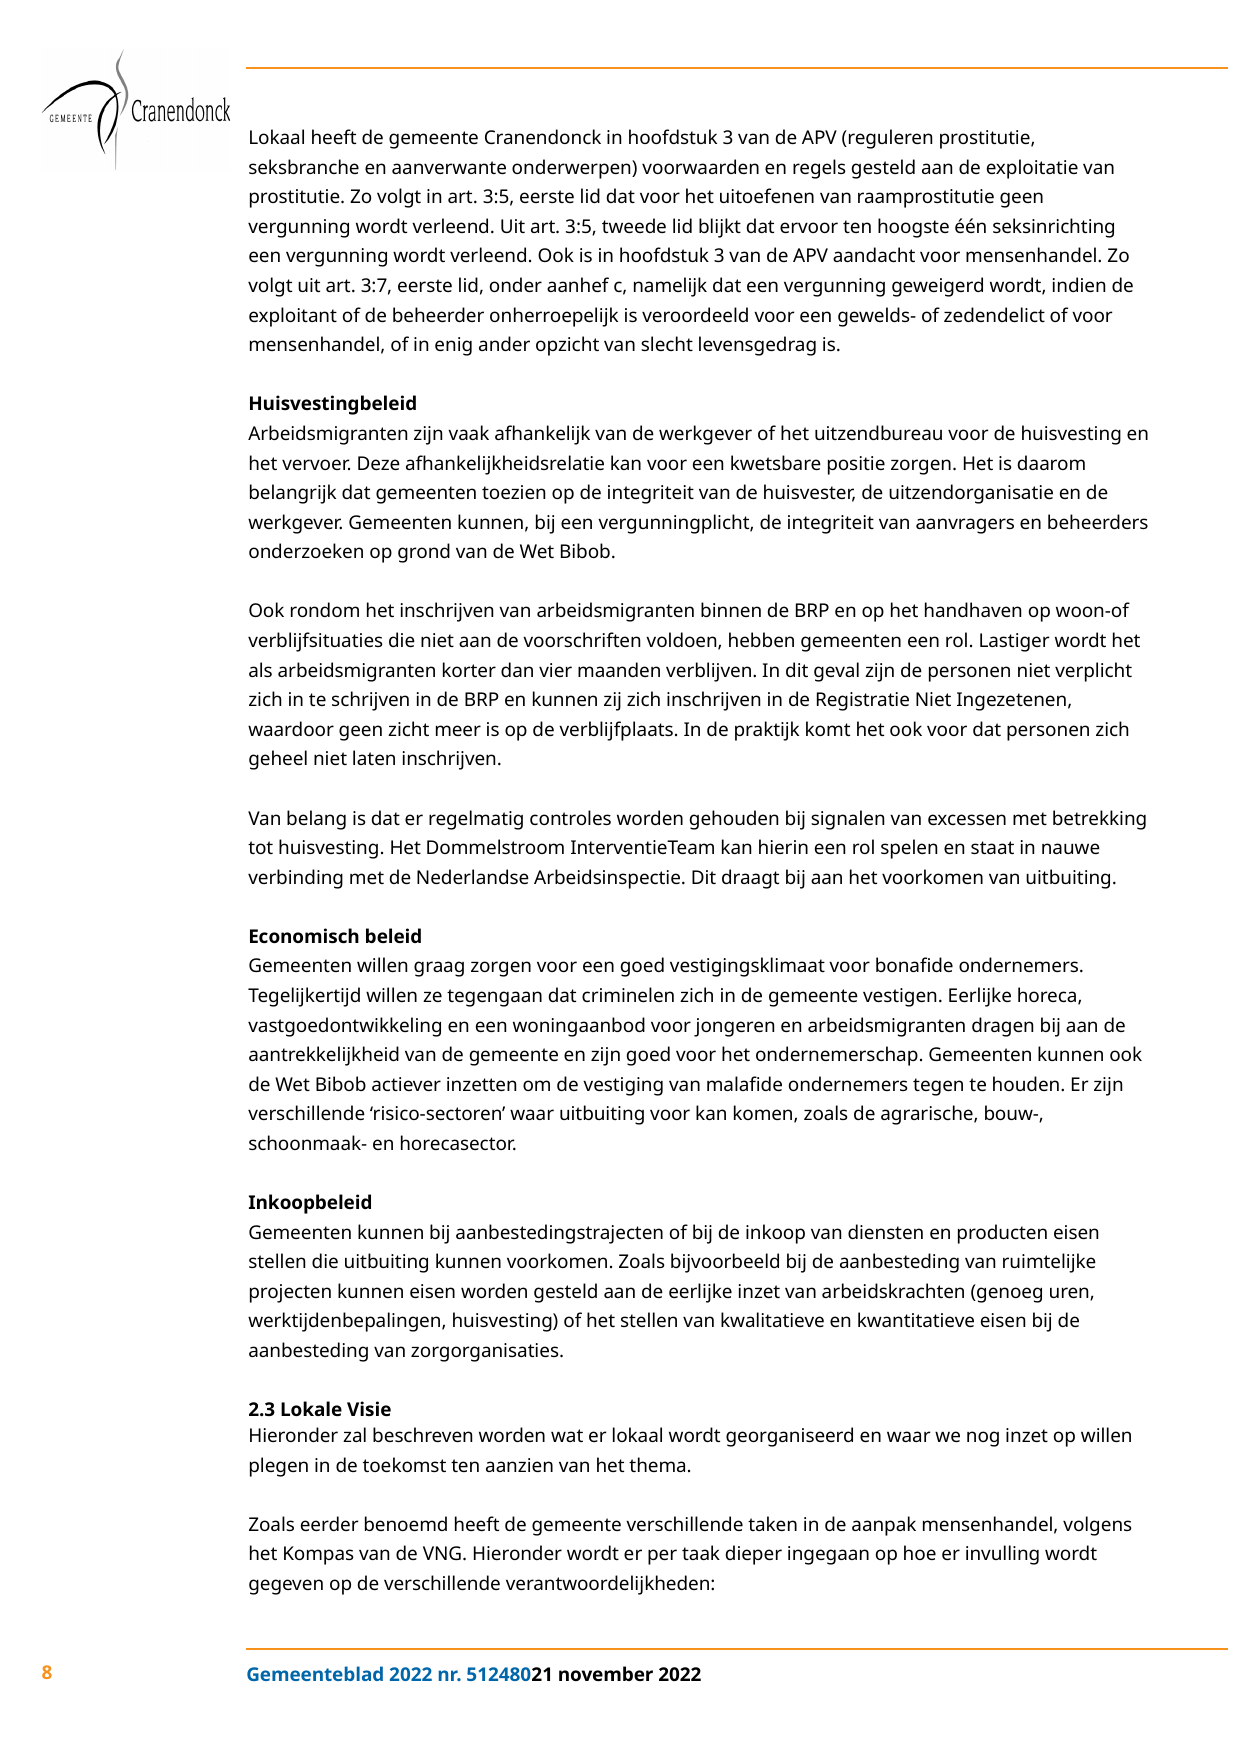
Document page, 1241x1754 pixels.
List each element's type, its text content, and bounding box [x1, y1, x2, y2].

text Huisvestingbeleid [248, 391, 1152, 416]
text 2.3 Lokale Visie [248, 1396, 1152, 1422]
text Arbeidsmigranten zijn vaak afhankelijk van de werkgever of het uitzendbureau voor de huisvesting en het vervoer. Deze afhankelijkheidsrelatie kan voor een kwetsbare positie zorgen. Het is daarom belangrijk dat gemeenten toezien op de integriteit van de huisvester, de uitzendorganisatie en de werkgever. Gemeenten kunnen, bij een vergunningplicht, de integriteit van aanvragers en beheerders onderzoeken op grond van de Wet Bibob. [248, 420, 1152, 564]
picture [41, 47, 231, 172]
text Inkoopbeleid [248, 1189, 1152, 1215]
text Zoals eerder benoemd heeft de gemeente verschillende taken in de aanpak mensenhandel, volgens het Kompas van de VNG. Hieronder wordt er per taak dieper ingegaan op hoe er invulling wordt gegeven op de verschillende verantwoordelijkheden: [248, 1511, 1152, 1596]
text Gemeenten willen graag zorgen voor een goed vestigingsklimaat voor bonafide ondernemers. Tegelijkertijd willen ze tegengaan dat criminelen zich in de gemeente vestigen. Eerlijke horeca, vastgoedontwikkeling en een woningaanbod voor jongeren en arbeidsmigranten dragen bij aan de aantrekkelijkheid van de gemeente en zijn goed voor het ondernemerschap. Gemeenten kunnen ook de Wet Bibob actiever inzetten om de vestiging van malafide ondernemers tegen te houden. Er zijn verschillende ‘risico-sectoren’ waar uitbuiting voor kan komen, zoals de agrarische, bouw-, schoonmaak- en horecasector. [248, 953, 1152, 1156]
text Gemeenten kunnen bij aanbestedingstrajecten of bij de inkoop van diensten en producten eisen stellen die uitbuiting kunnen voorkomen. Zoals bijvoorbeeld bij de aanbesteding van ruimtelijke projecten kunnen eisen worden gesteld aan de eerlijke inzet van arbeidskrachten (genoeg uren, werktijdenbepalingen, huisvesting) of het stellen van kwalitatieve en kwantitatieve eisen bij de aanbesteding van zorgorganisaties. [248, 1219, 1152, 1363]
text Van belang is dat er regelmatig controles worden gehouden bij signalen van excessen met betrekking tot huisvesting. Het Dommelstroom InterventieTeam kan hierin een rol spelen en staat in nauwe verbinding met de Nederlandse Arbeidsinspectie. Dit draagt bij aan het voorkomen van uitbuiting. [248, 805, 1152, 890]
text Hieronder zal beschreven worden wat er lokaal wordt georganiseerd en waar we nog inzet op willen plegen in de toekomst ten aanzien van het thema. [248, 1422, 1152, 1477]
text Lokaal heeft de gemeente Cranendonck in hoofdstuk 3 van de APV (reguleren prostitutie, seksbranche en aanverwante onderwerpen) voorwaarden en regels gesteld aan de exploitatie van prostitutie. Zo volgt in art. 3:5, eerste lid dat voor het uitoefenen van raamprostitutie geen vergunning wordt verleend. Uit art. 3:5, tweede lid blijkt dat ervoor ten hoogste één seksinrichting een vergunning wordt verleend. Ook is in hoofdstuk 3 van de APV aandacht voor mensenhandel. Zo volgt uit art. 3:7, eerste lid, onder aanhef c, namelijk dat een vergunning geweigerd wordt, indien de exploitant of de beheerder onherroepelijk is veroordeeld voor een gewelds- of zedendelict of voor mensenhandel, of in enig ander opzicht van slecht levensgedrag is. [248, 124, 1152, 357]
text Economisch beleid [248, 923, 1152, 949]
text Ook rondom het inschrijven van arbeidsmigranten binnen de BRP en op het handhaven op woon-of verblijfsituaties die niet aan de voorschriften voldoen, hebben gemeenten een rol. Lastiger wordt het als arbeidsmigranten korter dan vier maanden verblijven. In dit geval zijn de personen niet verplicht zich in te schrijven in de BRP en kunnen zij zich inschrijven in de Registratie Niet Ingezetenen, waardoor geen zicht meer is op de verblijfplaats. In de praktijk komt het ook voor dat personen zich geheel niet laten inschrijven. [248, 598, 1152, 771]
